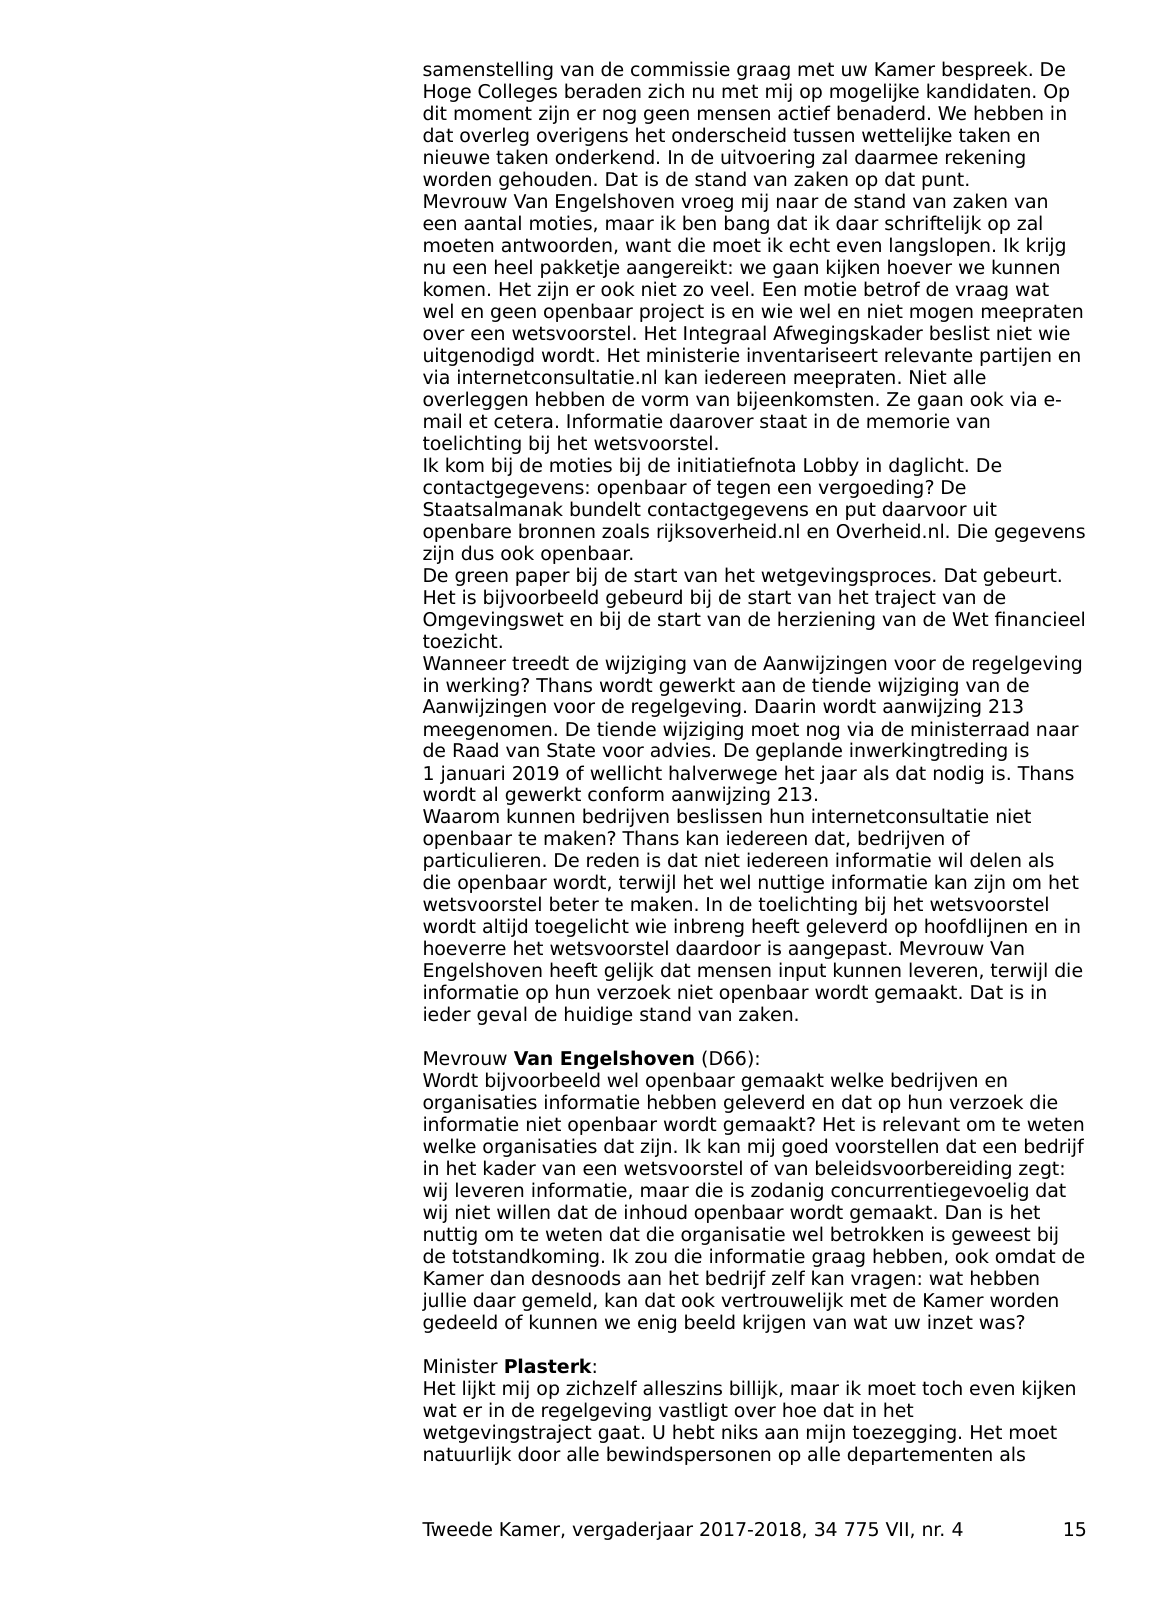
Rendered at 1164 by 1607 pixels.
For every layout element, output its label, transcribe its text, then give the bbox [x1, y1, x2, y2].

text samenstelling van de commissie graag met uw Kamer bespreek. De Hoge Colleges beraden zich nu met mij op mogelijke kandidaten. Op dit moment zijn er nog geen mensen actief benaderd. We hebben in dat overleg overigens het onderscheid tussen wettelijke taken en nieuwe taken onderkend. In de uitvoering zal daarmee rekening worden gehouden. Dat is de stand van zaken op dat punt. [422, 59, 1087, 191]
text Mevrouw Van Engelshoven vroeg mij naar de stand van zaken van een aantal moties, maar ik ben bang dat ik daar schriftelijk op zal moeten antwoorden, want die moet ik echt even langslopen. Ik krijg nu een heel pakketje aangereikt: we gaan kijken hoever we kunnen komen. Het zijn er ook niet zo veel. Een motie betrof de vraag wat wel en geen openbaar project is en wie wel en niet mogen meepraten over een wetsvoorstel. Het Integraal Afwegingskader beslist niet wie uitgenodigd wordt. Het ministerie inventariseert relevante partijen en via internetconsultatie.nl kan iedereen meepraten. Niet alle overleggen hebben de vorm van bijeenkomsten. Ze gaan ook via e-mail et cetera. Informatie daarover staat in de memorie van toelichting bij het wetsvoorstel. [422, 191, 1087, 455]
text De green paper bij de start van het wetgevingsproces. Dat gebeurt. Het is bijvoorbeeld gebeurd bij de start van het traject van de Omgevingswet en bij de start van de herziening van de Wet financieel toezicht. [422, 564, 1087, 652]
text Ik kom bij de moties bij de initiatiefnota Lobby in daglicht. De contactgegevens: openbaar of tegen een vergoeding? De Staatsalmanak bundelt contactgegevens en put daarvoor uit openbare bronnen zoals rijksoverheid.nl en Overheid.nl. Die gegevens zijn dus ook openbaar. [422, 455, 1087, 564]
text Waarom kunnen bedrijven beslissen hun internetconsultatie niet openbaar te maken? Thans kan iedereen dat, bedrijven of particulieren. De reden is dat niet iedereen informatie wil delen als die openbaar wordt, terwijl het wel nuttige informatie kan zijn om het wetsvoorstel beter te maken. In de toelichting bij het wetsvoorstel wordt altijd toegelicht wie inbreng heeft geleverd op hoofdlijnen en in hoeverre het wetsvoorstel daardoor is aangepast. Mevrouw Van Engelshoven heeft gelijk dat mensen input kunnen leveren, terwijl die informatie op hun verzoek niet openbaar wordt gemaakt. Dat is in ieder geval de huidige stand van zaken. [422, 806, 1087, 1026]
text Minister Plasterk: [422, 1356, 1087, 1378]
text Het lijkt mij op zichzelf alleszins billijk, maar ik moet toch even kijken wat er in de regelgeving vastligt over hoe dat in het wetgevingstraject gaat. U hebt niks aan mijn toezegging. Het moet natuurlijk door alle bewindspersonen op alle departementen als [422, 1378, 1087, 1466]
text Mevrouw Van Engelshoven (D66): [422, 1048, 1087, 1070]
text Wordt bijvoorbeeld wel openbaar gemaakt welke bedrijven en organisaties informatie hebben geleverd en dat op hun verzoek die informatie niet openbaar wordt gemaakt? Het is relevant om te weten welke organisaties dat zijn. Ik kan mij goed voorstellen dat een bedrijf in het kader van een wetsvoorstel of van beleidsvoorbereiding zegt: wij leveren informatie, maar die is zodanig concurrentiegevoelig dat wij niet willen dat de inhoud openbaar wordt gemaakt. Dan is het nuttig om te weten dat die organisatie wel betrokken is geweest bij de totstandkoming. Ik zou die informatie graag hebben, ook omdat de Kamer dan desnoods aan het bedrijf zelf kan vragen: wat hebben jullie daar gemeld, kan dat ook vertrouwelijk met de Kamer worden gedeeld of kunnen we enig beeld krijgen van wat uw inzet was? [422, 1070, 1087, 1334]
text Wanneer treedt de wijziging van de Aanwijzingen voor de regelgeving in werking? Thans wordt gewerkt aan de tiende wijziging van de Aanwijzingen voor de regelgeving. Daarin wordt aanwijzing 213 meegenomen. De tiende wijziging moet nog via de ministerraad naar de Raad van State voor advies. De geplande inwerkingtreding is 1 januari 2019 of wellicht halverwege het jaar als dat nodig is. Thans wordt al gewerkt conform aanwijzing 213. [422, 652, 1087, 806]
